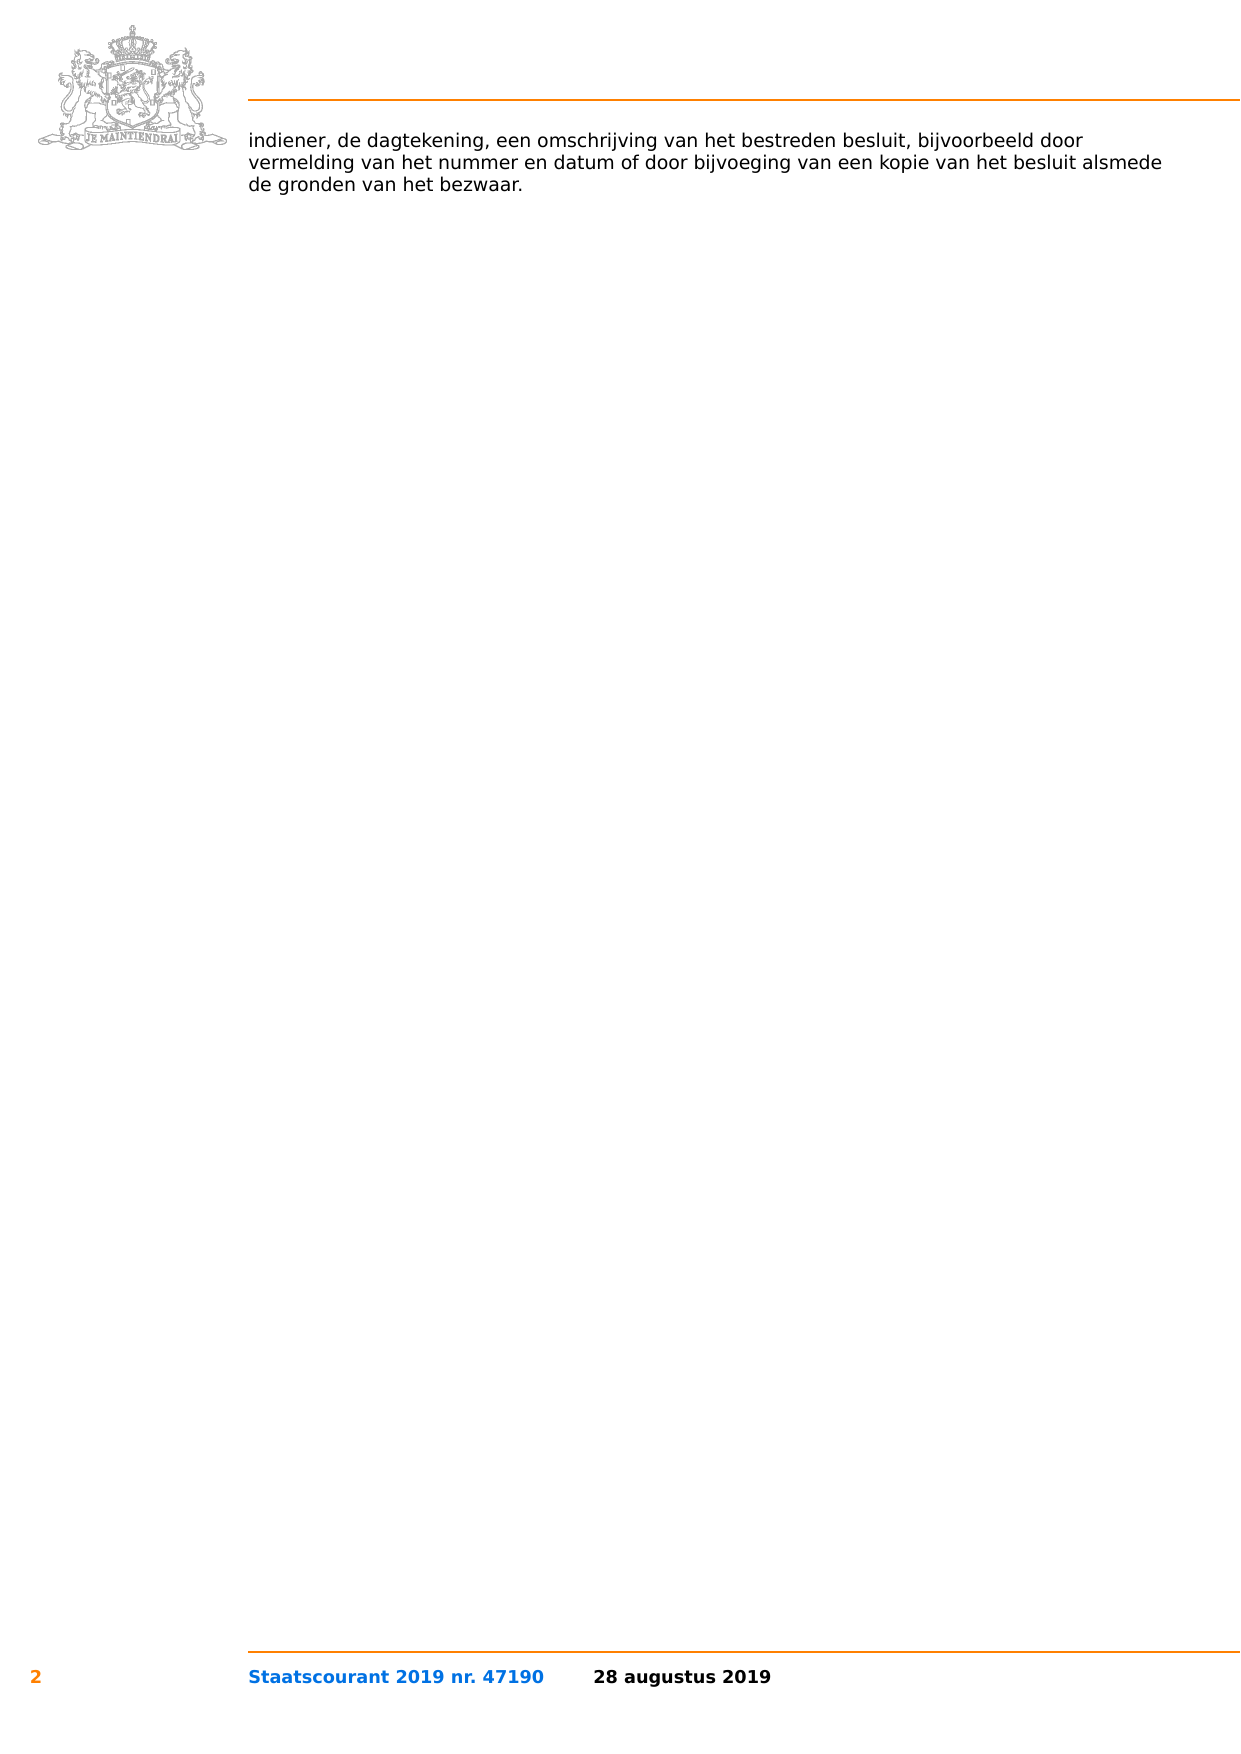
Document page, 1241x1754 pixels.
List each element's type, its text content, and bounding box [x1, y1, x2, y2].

text indiener, de dagtekening, een omschrijving van het bestreden besluit, bijvoorbeeld door vermelding van het nummer en datum of door bijvoeging van een kopie van het besluit alsmede de gronden van het bezwaar. [248, 130, 1163, 196]
picture [38, 25, 227, 150]
